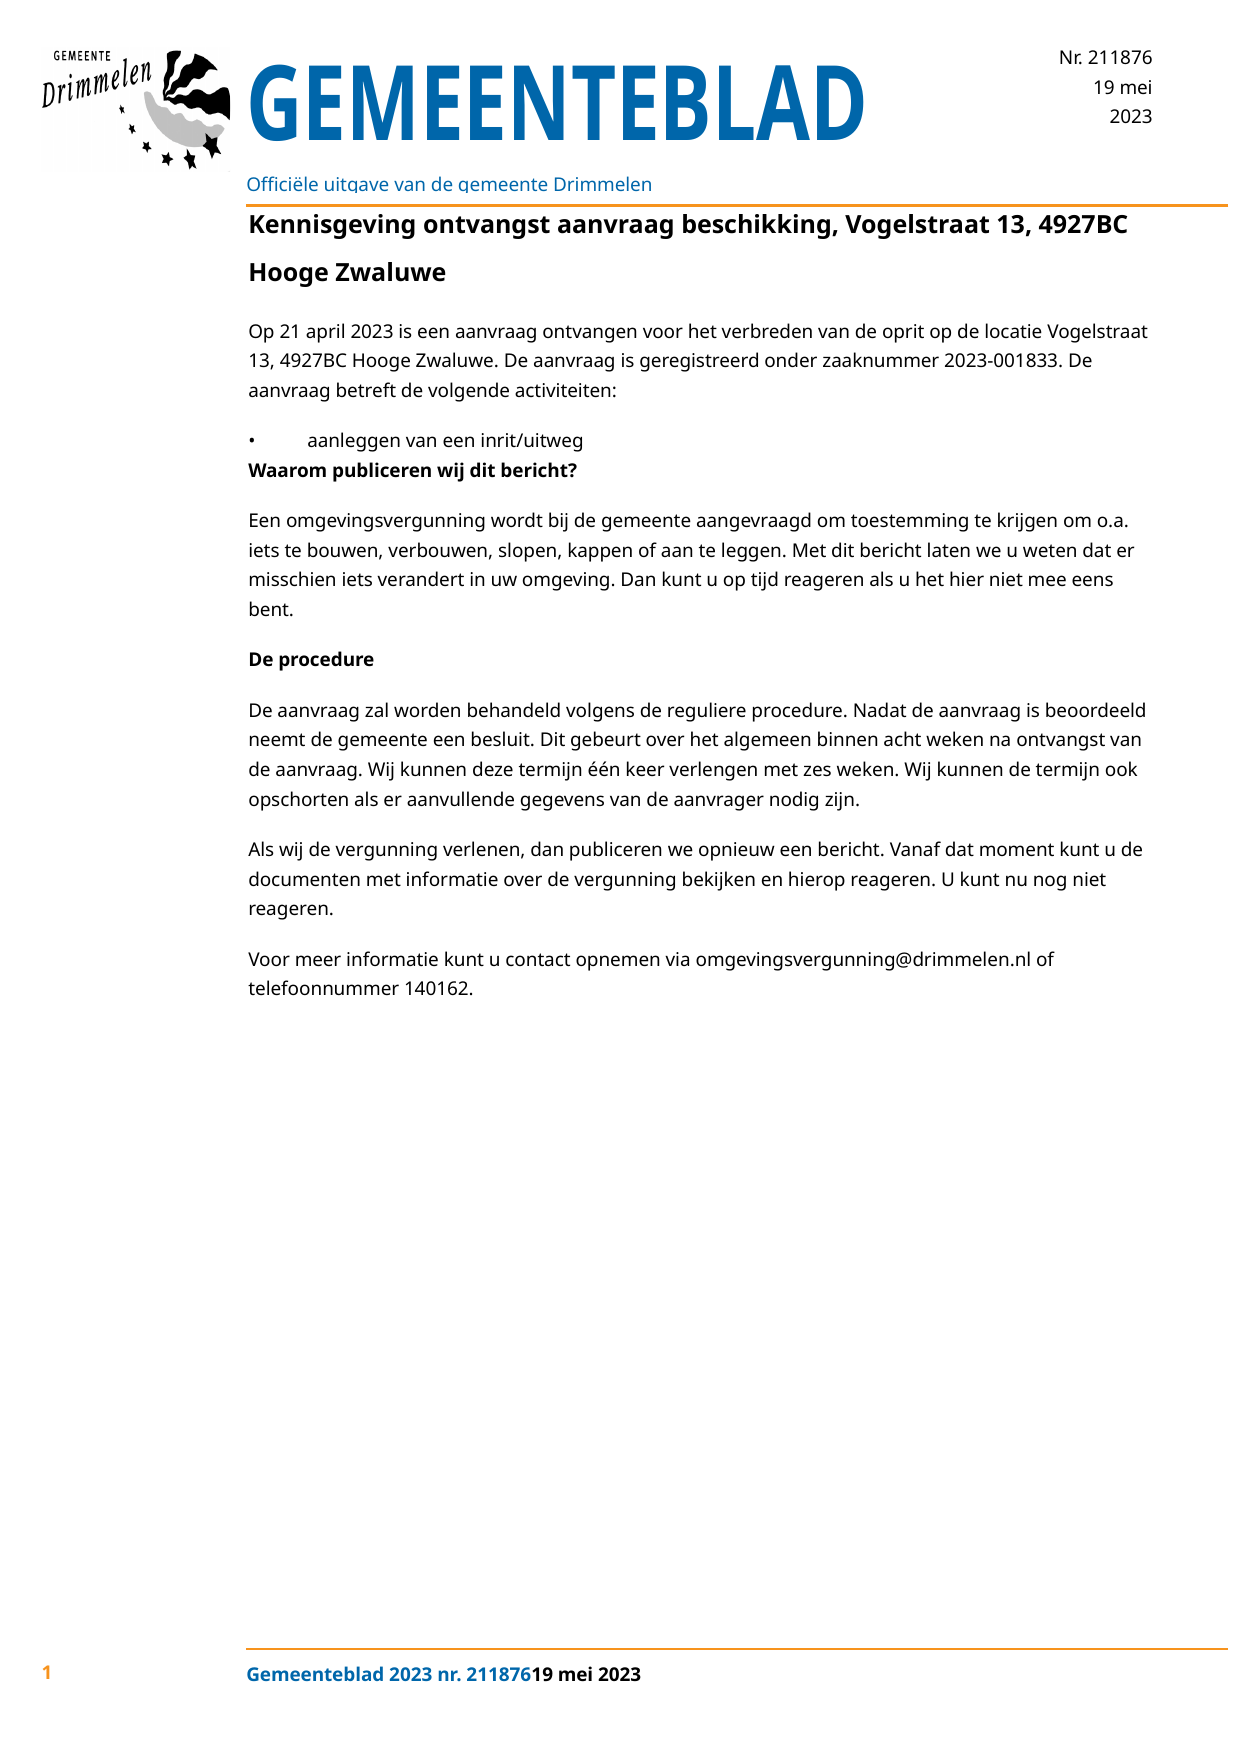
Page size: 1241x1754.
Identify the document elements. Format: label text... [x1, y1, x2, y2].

text Als wij de vergunning verlenen, dan publiceren we opnieuw een bericht. Vanaf dat moment kunt u de documenten met informatie over de vergunning bekijken en hierop reageren. U kunt nu nog niet reageren. [248, 836, 1152, 921]
picture [41, 47, 231, 172]
text Op 21 april 2023 is een aanvraag ontvangen voor het verbreden van de oprit op de locatie Vogelstraat 13, 4927BC Hooge Zwaluwe. De aanvraag is geregistreerd onder zaaknummer 2023-001833. De aanvraag betreft de volgende activiteiten: [248, 318, 1152, 403]
text De aanvraag zal worden behandeld volgens de reguliere procedure. Nadat de aanvraag is beoordeeld neemt de gemeente een besluit. Dit gebeurt over het algemeen binnen acht weken na ontvangst van de aanvraag. Wij kunnen deze termijn één keer verlengen met zes weken. Wij kunnen de termijn ook opschorten als er aanvullende gegevens van de aanvrager nodig zijn. [248, 697, 1152, 812]
text De procedure [248, 647, 1152, 672]
text Waarom publiceren wij dit bericht? [248, 457, 1152, 483]
text Kennisgeving ontvangst aanvraag beschikking, Vogelstraat 13, 4927BC Hooge Zwaluwe [248, 207, 1152, 288]
list aanleggen van een inrit/uitweg [248, 427, 1152, 453]
text Een omgevingsvergunning wordt bij de gemeente aangevraagd om toestemming te krijgen om o.a. iets te bouwen, verbouwen, slopen, kappen of aan te leggen. Met dit bericht laten we u weten dat er misschien iets verandert in uw omgeving. Dan kunt u op tijd reageren als u het hier niet mee eens bent. [248, 507, 1152, 622]
text Voor meer informatie kunt u contact opnemen via omgevingsvergunning@drimmelen.nl of telefoonnummer 140162. [248, 946, 1152, 1001]
